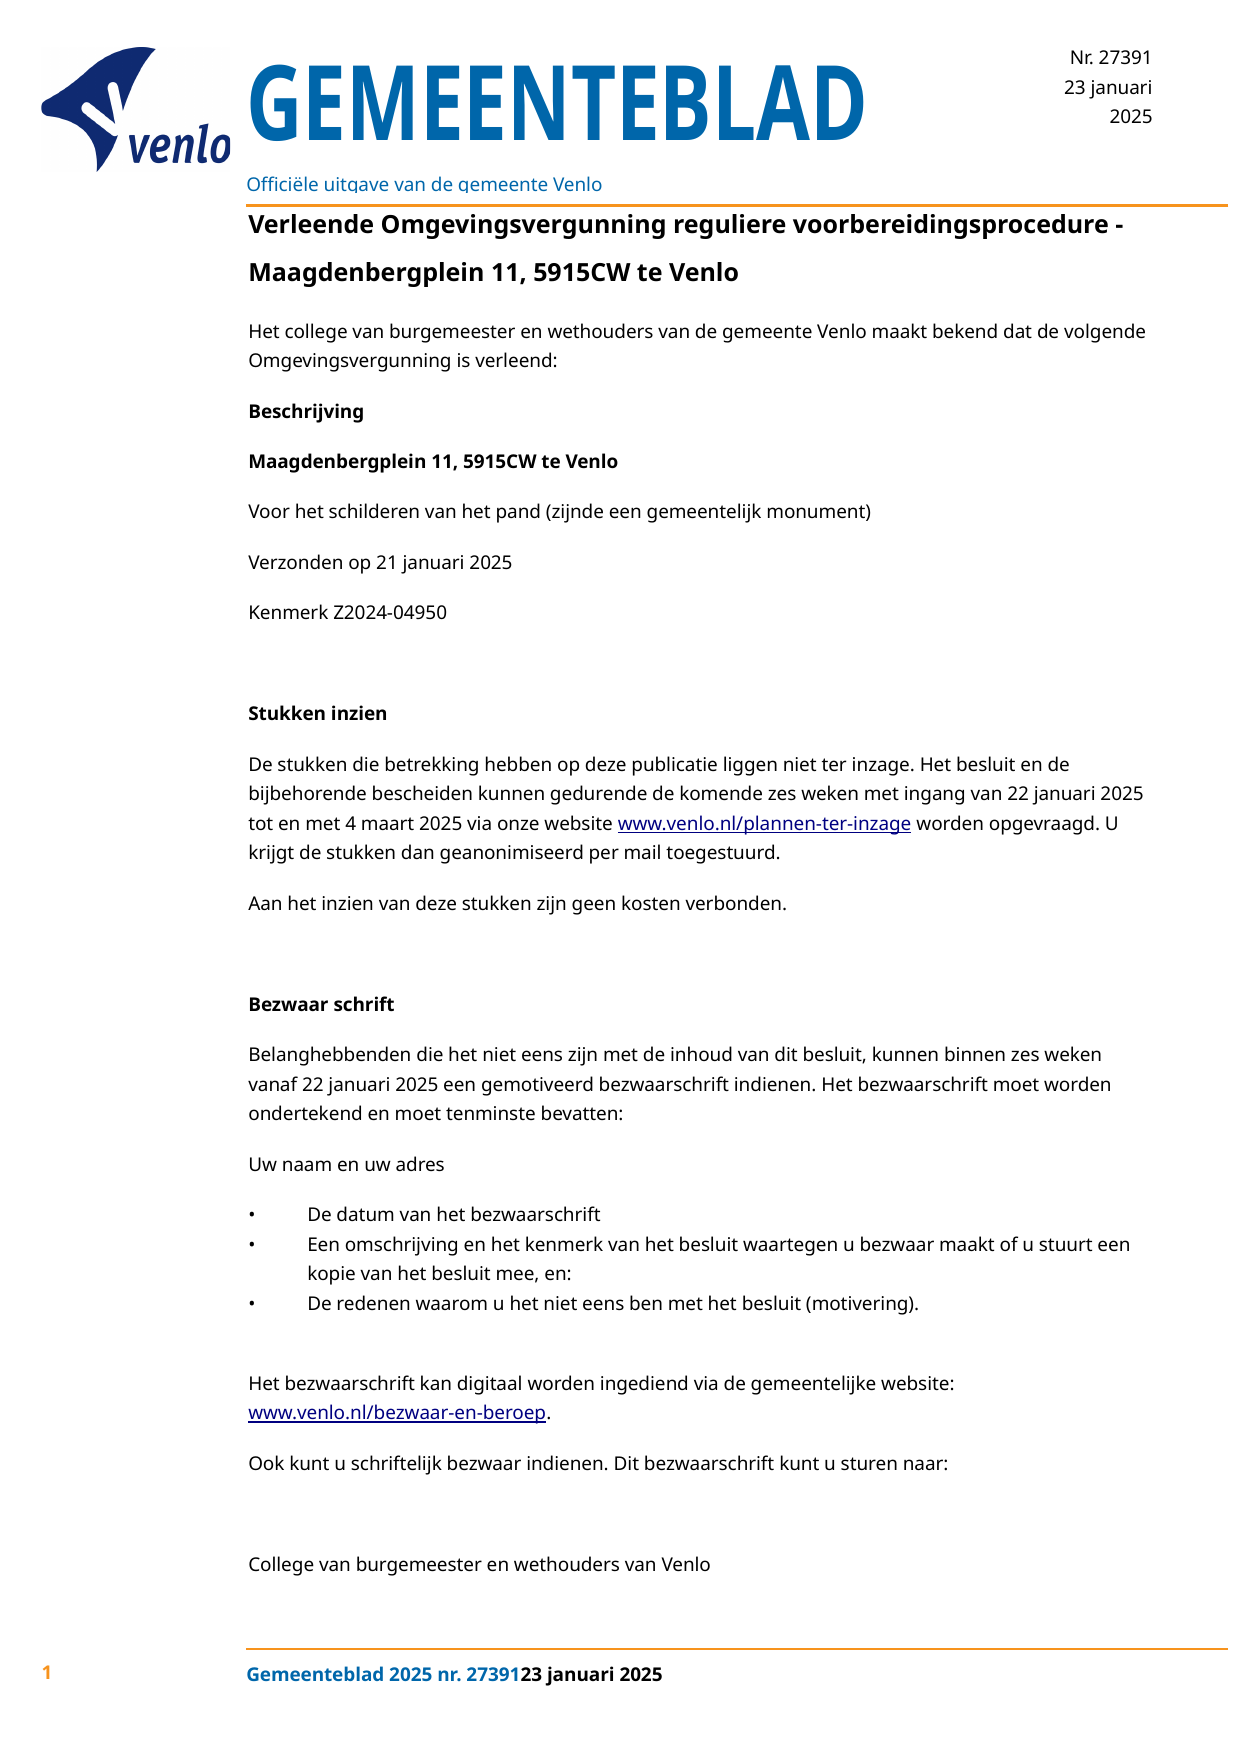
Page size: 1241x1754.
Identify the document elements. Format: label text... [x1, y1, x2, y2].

text Maagdenbergplein 11, 5915CW te Venlo [248, 448, 1152, 474]
text Ook kunt u schriftelijk bezwaar indienen. Dit bezwaarschrift kunt u sturen naar: [248, 1450, 1152, 1476]
text Het bezwaarschrift kan digitaal worden ingediend via de gemeentelijke website: www.venlo.nl/bezwaar-en-beroep. [248, 1370, 1152, 1425]
text Bezwaar schrift [248, 991, 1152, 1017]
text Verzonden op 21 januari 2025 [248, 549, 1152, 575]
text Aan het inzien van deze stukken zijn geen kosten verbonden. [248, 890, 1152, 916]
text Verleende Omgevingsvergunning reguliere voorbereidingsprocedure - Maagdenbergplein 11, 5915CW te Venlo [248, 207, 1152, 288]
picture [41, 47, 231, 172]
text College van burgemeester en wethouders van Venlo [248, 1551, 1152, 1577]
list De datum van het bezwaarschrift [248, 1201, 1152, 1227]
text Voor het schilderen van het pand (zijnde een gemeentelijk monument) [248, 499, 1152, 524]
text Belanghebbenden die het niet eens zijn met de inhoud van dit besluit, kunnen binnen zes weken vanaf 22 januari 2025 een gemotiveerd bezwaarschrift indienen. Het bezwaarschrift moet worden ondertekend en moet tenminste bevatten: [248, 1041, 1152, 1126]
text Beschrijving [248, 398, 1152, 424]
text De stukken die betrekking hebben op deze publicatie liggen niet ter inzage. Het besluit en de bijbehorende bescheiden kunnen gedurende de komende zes weken met ingang van 22 januari 2025 tot en met 4 maart 2025 via onze website www.venlo.nl/plannen-ter-inzage worden opgevraagd. U krijgt de stukken dan geanonimiseerd per mail toegestuurd. [248, 751, 1152, 865]
list De redenen waarom u het niet eens ben met het besluit (motivering). [248, 1290, 1152, 1316]
text Stukken inzien [248, 700, 1152, 726]
list Een omschrijving en het kenmerk van het besluit waartegen u bezwaar maakt of u stuurt een kopie van het besluit mee, en: [248, 1231, 1152, 1286]
text Het college van burgemeester en wethouders van de gemeente Venlo maakt bekend dat de volgende Omgevingsvergunning is verleend: [248, 318, 1152, 373]
text Uw naam en uw adres [248, 1151, 1152, 1177]
text Kenmerk Z2024-04950 [248, 599, 1152, 625]
